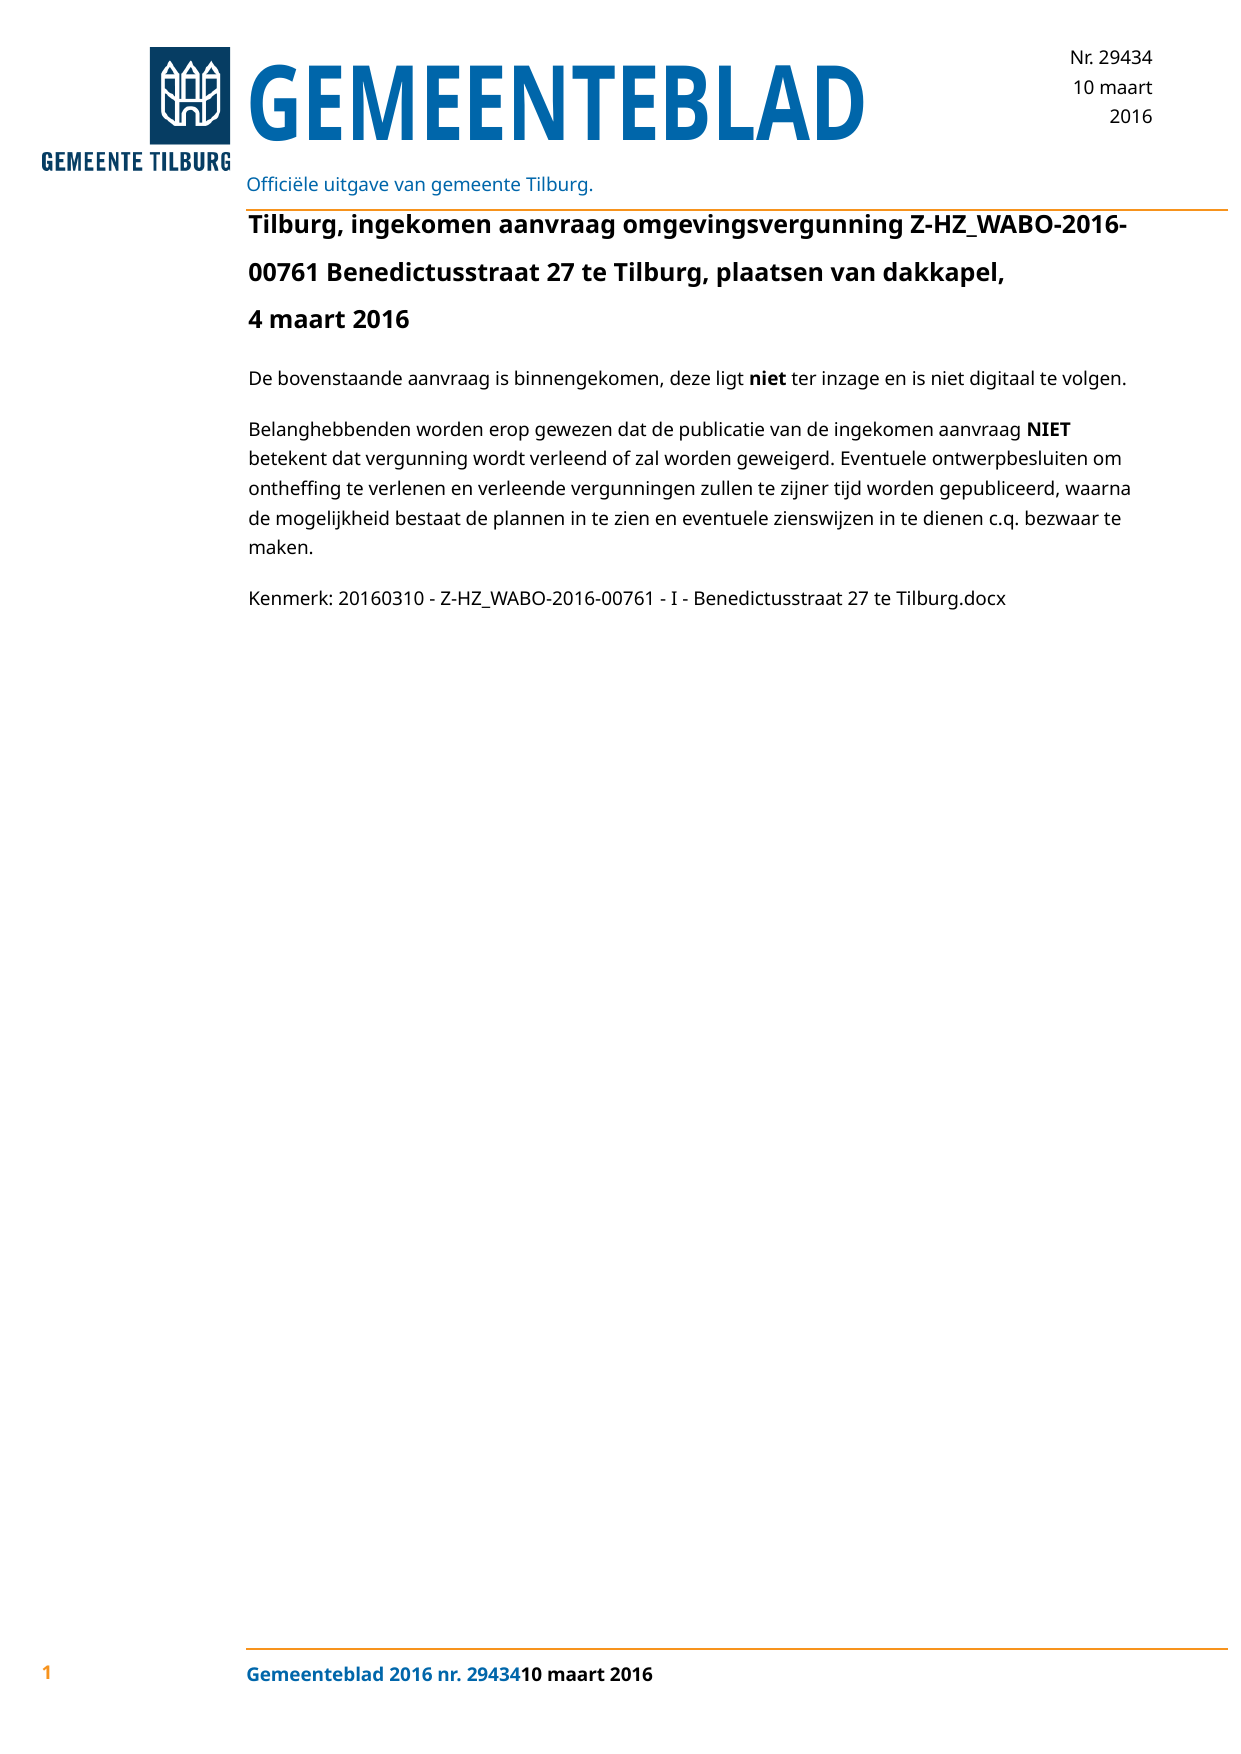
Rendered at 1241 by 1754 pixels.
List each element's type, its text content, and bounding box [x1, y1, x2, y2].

text Kenmerk: 20160310 - Z-HZ_WABO-2016-00761 - I - Benedictusstraat 27 te Tilburg.docx [248, 585, 1152, 610]
text Tilburg, ingekomen aanvraag omgevingsvergunning Z-HZ_WABO-2016-00761 Benedictusstraat 27 te Tilburg, plaatsen van dakkapel, 4 maart 2016 [248, 211, 1152, 336]
text De bovenstaande aanvraag is binnengekomen, deze ligt niet ter inzage en is niet digitaal te volgen. [248, 366, 1152, 391]
picture [41, 47, 231, 172]
text Belanghebbenden worden erop gewezen dat de publicatie van de ingekomen aanvraag NIET betekent dat vergunning wordt verleend of zal worden geweigerd. Eventuele ontwerpbesluiten om ontheffing te verlenen en verleende vergunningen zullen te zijner tijd worden gepubliceerd, waarna de mogelijkheid bestaat de plannen in te zien en eventuele zienswijzen in te dienen c.q. bezwaar te maken. [248, 416, 1152, 560]
